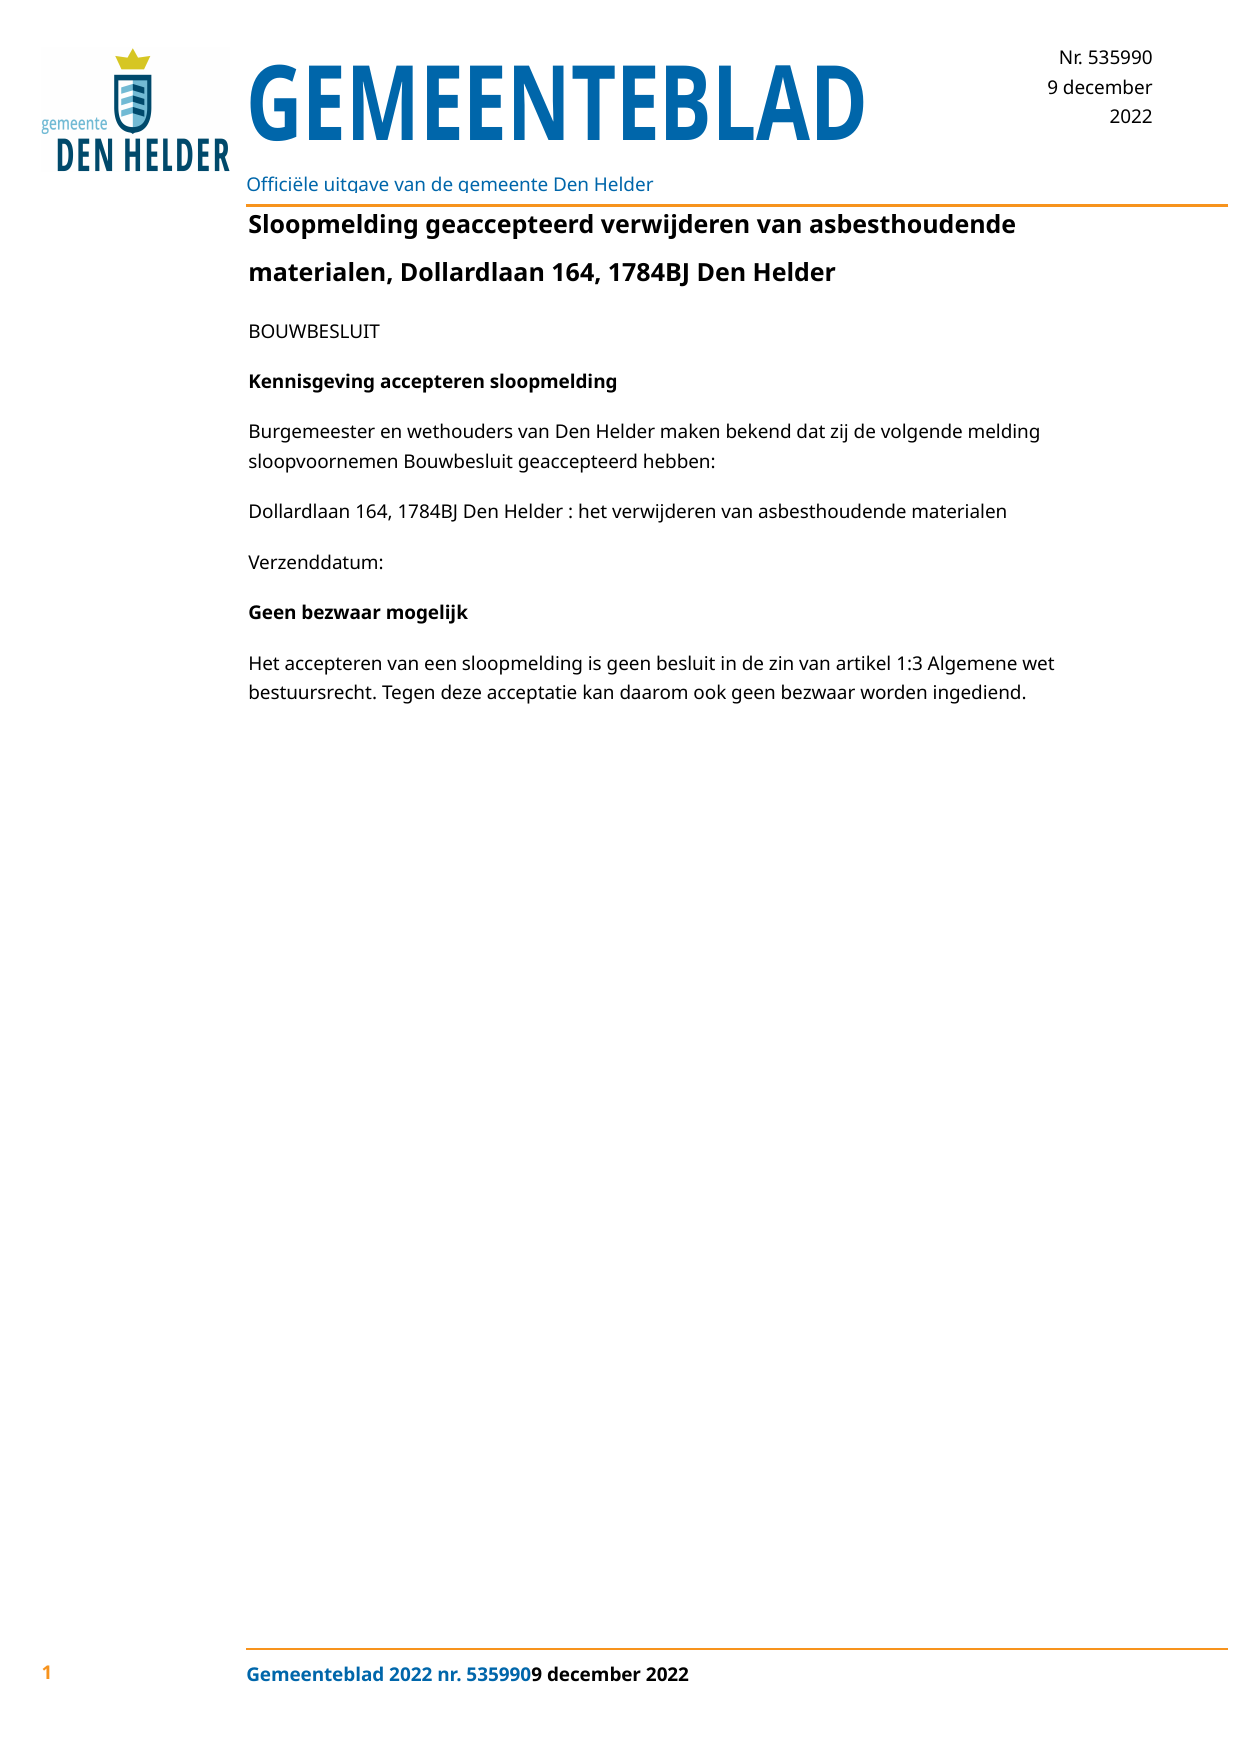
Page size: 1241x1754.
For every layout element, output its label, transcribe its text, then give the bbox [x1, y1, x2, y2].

text Het accepteren van een sloopmelding is geen besluit in de zin van artikel 1:3 Algemene wet bestuursrecht. Tegen deze acceptatie kan daarom ook geen bezwaar worden ingediend. [248, 650, 1152, 705]
text Dollardlaan 164, 1784BJ Den Helder : het verwijderen van asbesthoudende materialen [248, 499, 1152, 524]
text Geen bezwaar mogelijk [248, 599, 1152, 625]
text Kennisgeving accepteren sloopmelding [248, 368, 1152, 394]
text Verzenddatum: [248, 549, 1152, 575]
picture [41, 47, 231, 172]
picture [130, 157, 135, 172]
text Burgemeester en wethouders van Den Helder maken bekend dat zij de volgende melding sloopvoornemen Bouwbesluit geaccepteerd hebben: [248, 419, 1152, 474]
picture [220, 160, 224, 172]
picture [100, 154, 106, 172]
picture [182, 144, 187, 165]
text Sloopmelding geaccepteerd verwijderen van asbesthoudende materialen, Dollardlaan 164, 1784BJ Den Helder [248, 207, 1152, 288]
picture [63, 144, 68, 165]
text BOUWBESLUIT [248, 318, 1152, 344]
